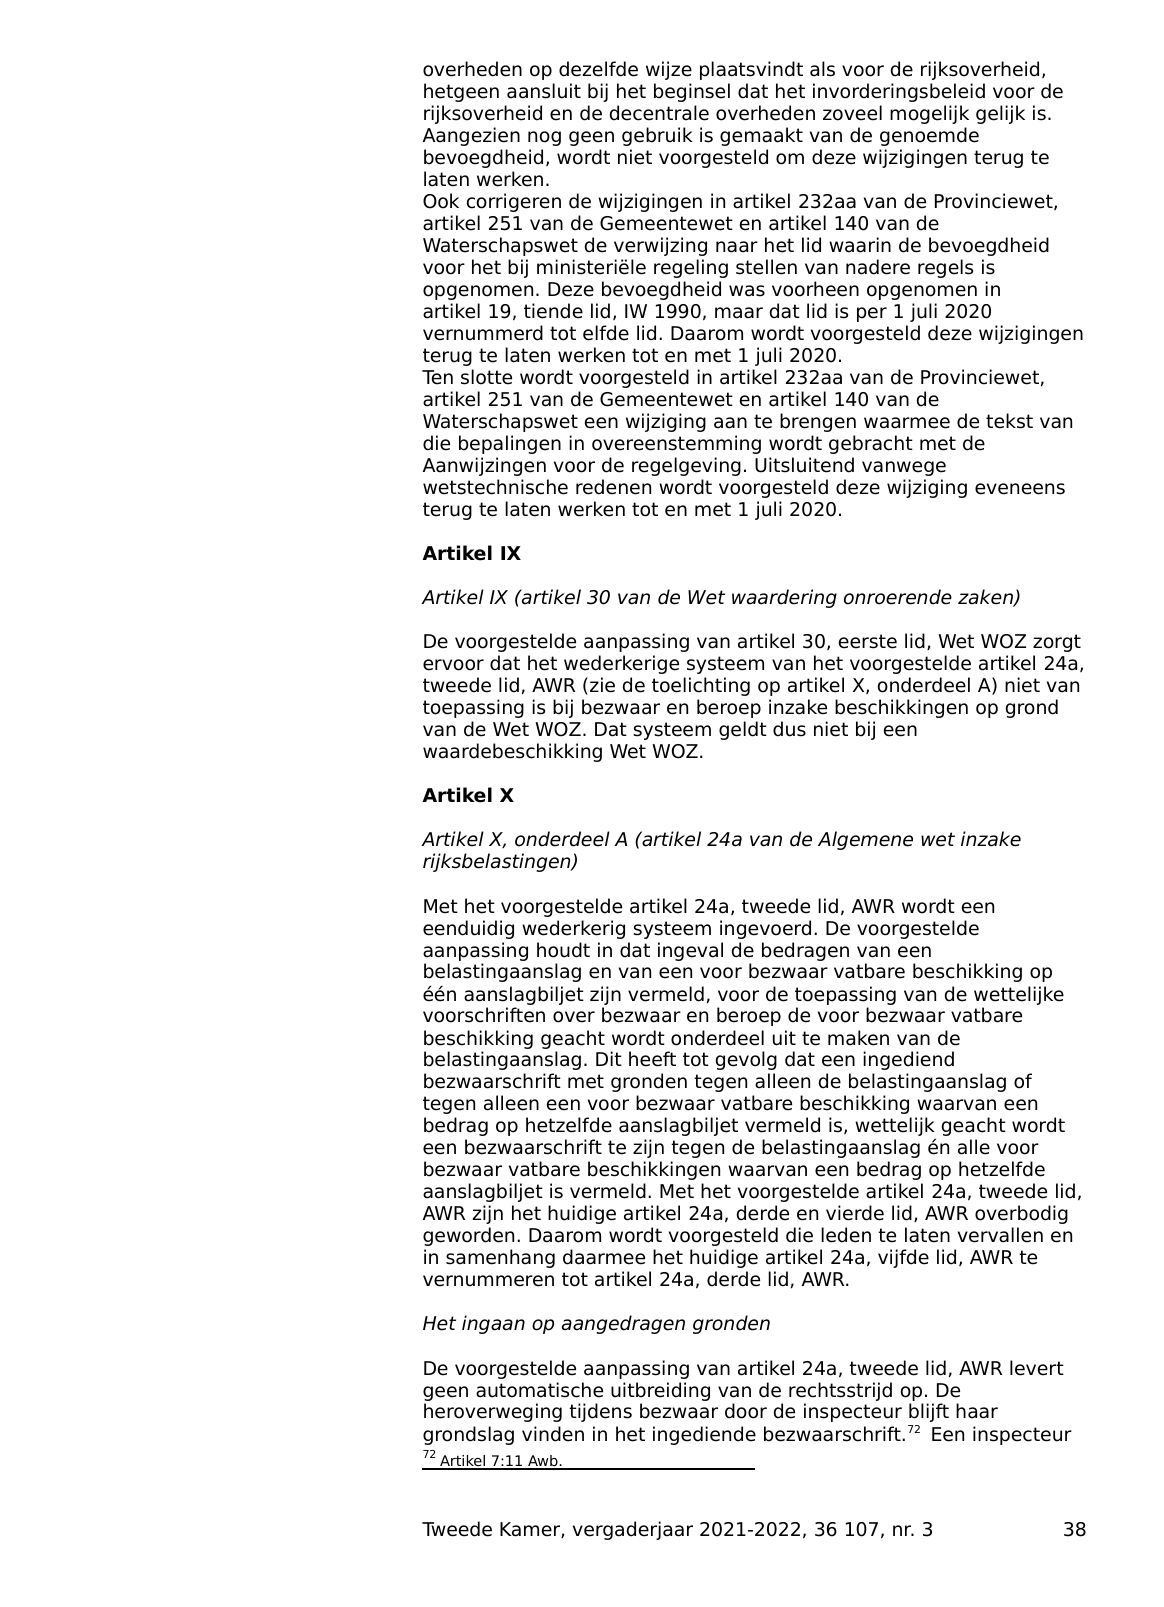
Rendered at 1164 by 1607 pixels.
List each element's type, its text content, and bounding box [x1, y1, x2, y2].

subtitle Artikel IX (artikel 30 van de Wet waardering onroerende zaken) [422, 587, 1087, 609]
subtitle Het ingaan op aangedragen gronden [422, 1313, 1087, 1335]
text Artikel 7:11 Awb. [422, 1448, 1087, 1470]
text De voorgestelde aanpassing van artikel 24a, tweede lid, AWR levert geen automatische uitbreiding van de rechtsstrijd op. De heroverweging tijdens bezwaar door de inspecteur blijft haar grondslag vinden in het ingediende bezwaarschrift. Een inspecteur [422, 1357, 1087, 1445]
text overheden op dezelfde wijze plaatsvindt als voor de rijksoverheid, hetgeen aansluit bij het beginsel dat het invorderingsbeleid voor de rijksoverheid en de decentrale overheden zoveel mogelijk gelijk is. Aangezien nog geen gebruik is gemaakt van de genoemde bevoegdheid, wordt niet voorgesteld om deze wijzigingen terug te laten werken. [422, 59, 1087, 191]
text Met het voorgestelde artikel 24a, tweede lid, AWR wordt een eenduidig wederkerig systeem ingevoerd. De voorgestelde aanpassing houdt in dat ingeval de bedragen van een belastingaanslag en van een voor bezwaar vatbare beschikking op één aanslagbiljet zijn vermeld, voor de toepassing van de wettelijke voorschriften over bezwaar en beroep de voor bezwaar vatbare beschikking geacht wordt onderdeel uit te maken van de belastingaanslag. Dit heeft tot gevolg dat een ingediend bezwaarschrift met gronden tegen alleen de belastingaanslag of tegen alleen een voor bezwaar vatbare beschikking waarvan een bedrag op hetzelfde aanslagbiljet vermeld is, wettelijk geacht wordt een bezwaarschrift te zijn tegen de belastingaanslag én alle voor bezwaar vatbare beschikkingen waarvan een bedrag op hetzelfde aanslagbiljet is vermeld. Met het voorgestelde artikel 24a, tweede lid, AWR zijn het huidige artikel 24a, derde en vierde lid, AWR overbodig geworden. Daarom wordt voorgesteld die leden te laten vervallen en in samenhang daarmee het huidige artikel 24a, vijfde lid, AWR te vernummeren tot artikel 24a, derde lid, AWR. [422, 896, 1087, 1291]
text Ten slotte wordt voorgesteld in artikel 232aa van de Provinciewet, artikel 251 van de Gemeentewet en artikel 140 van de Waterschapswet een wijziging aan te brengen waarmee de tekst van die bepalingen in overeenstemming wordt gebracht met de Aanwijzingen voor de regelgeving. Uitsluitend vanwege wetstechnische redenen wordt voorgesteld deze wijziging eveneens terug te laten werken tot en met 1 juli 2020. [422, 367, 1087, 521]
subtitle Artikel X [422, 785, 1087, 807]
subtitle Artikel X, onderdeel A (artikel 24a van de Algemene wet inzake rijksbelastingen) [422, 829, 1087, 873]
subtitle Artikel IX [422, 543, 1087, 565]
text Ook corrigeren de wijzigingen in artikel 232aa van de Provinciewet, artikel 251 van de Gemeentewet en artikel 140 van de Waterschapswet de verwijzing naar het lid waarin de bevoegdheid voor het bij ministeriële regeling stellen van nadere regels is opgenomen. Deze bevoegdheid was voorheen opgenomen in artikel 19, tiende lid, IW 1990, maar dat lid is per 1 juli 2020 vernummerd tot elfde lid. Daarom wordt voorgesteld deze wijzigingen terug te laten werken tot en met 1 juli 2020. [422, 191, 1087, 367]
text De voorgestelde aanpassing van artikel 30, eerste lid, Wet WOZ zorgt ervoor dat het wederkerige systeem van het voorgestelde artikel 24a, tweede lid, AWR (zie de toelichting op artikel X, onderdeel A) niet van toepassing is bij bezwaar en beroep inzake beschikkingen op grond van de Wet WOZ. Dat systeem geldt dus niet bij een waardebeschikking Wet WOZ. [422, 631, 1087, 763]
